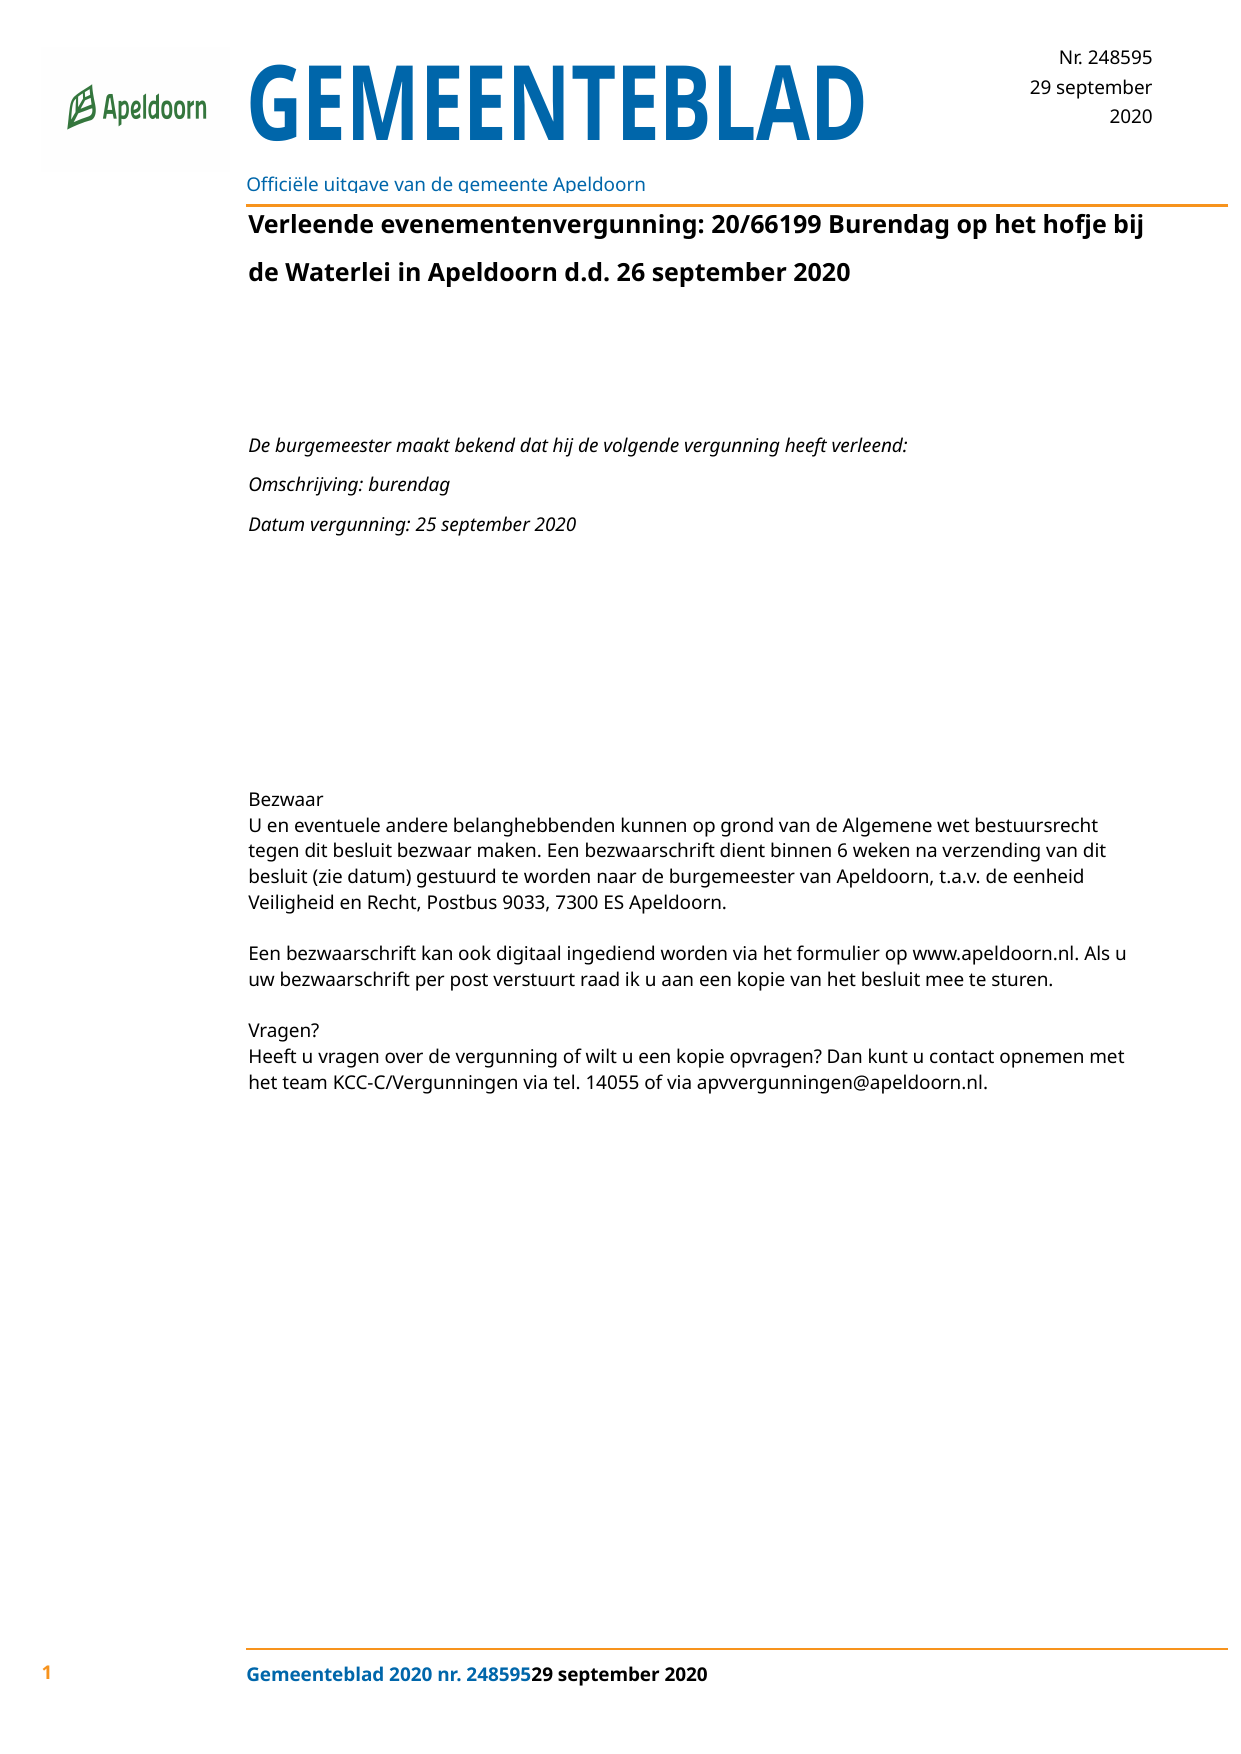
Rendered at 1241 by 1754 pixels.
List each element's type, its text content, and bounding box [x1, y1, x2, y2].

text Datum vergunning: 25 september 2020 [248, 511, 1152, 537]
text Een bezwaarschrift kan ook digitaal ingediend worden via het formulier op www.apeldoorn.nl. Als u uw bezwaarschrift per post verstuurt raad ik u aan een kopie van het besluit mee te sturen. [248, 940, 1152, 992]
picture [41, 47, 231, 172]
text Vragen? [248, 1018, 1152, 1043]
text Heeft u vragen over de vergunning of wilt u een kopie opvragen? Dan kunt u contact opnemen met het team KCC-C/Vergunningen via tel. 14055 of via apvvergunningen@apeldoorn.nl. [248, 1043, 1152, 1095]
text U en eventuele andere belanghebbenden kunnen op grond van de Algemene wet bestuursrecht tegen dit besluit bezwaar maken. Een bezwaarschrift dient binnen 6 weken na verzending van dit besluit (zie datum) gestuurd te worden naar de burgemeester van Apeldoorn, t.a.v. de eenheid Veiligheid en Recht, Postbus 9033, 7300 ES Apeldoorn. [248, 812, 1152, 915]
text Verleende evenementenvergunning: 20/66199 Burendag op het hofje bij de Waterlei in Apeldoorn d.d. 26 september 2020 [248, 207, 1152, 288]
text Bezwaar [248, 786, 1152, 812]
text De burgemeester maakt bekend dat hij de volgende vergunning heeft verleend: [248, 432, 1152, 458]
text Omschrijving: burendag [248, 472, 1152, 497]
